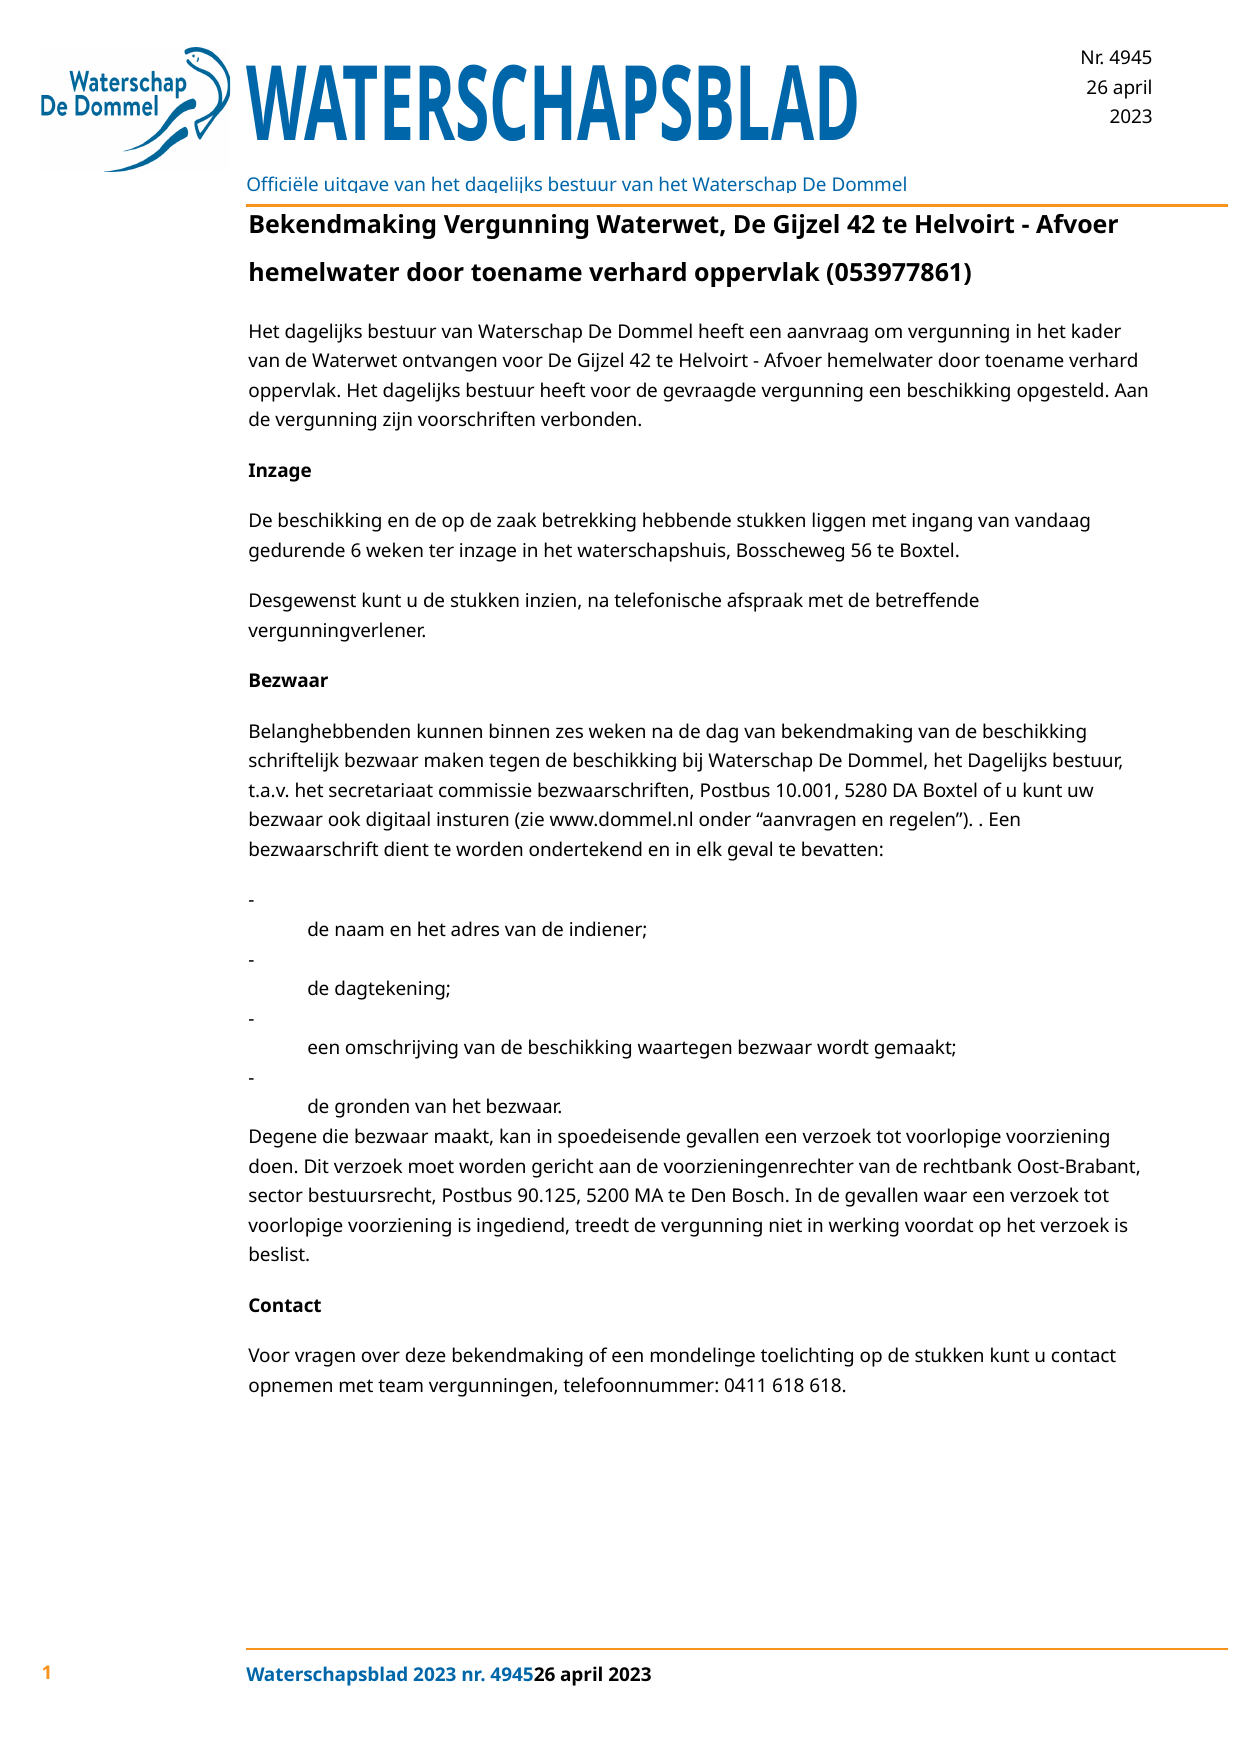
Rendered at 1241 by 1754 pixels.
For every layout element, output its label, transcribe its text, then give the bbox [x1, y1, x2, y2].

picture [204, 47, 231, 76]
list de dagtekening; [248, 975, 1152, 1001]
text Inzage [248, 457, 1152, 483]
picture [41, 47, 231, 172]
text Belanghebbenden kunnen binnen zes weken na de dag van bekendmaking van de beschikking schriftelijk bezwaar maken tegen de beschikking bij Waterschap De Dommel, het Dagelijks bestuur, t.a.v. het secretariaat commissie bezwaarschriften, Postbus 10.001, 5280 DA Boxtel of u kunt uw bezwaar ook digitaal insturen (zie www.dommel.nl onder “aanvragen en regelen”). . Een bezwaarschrift dient te worden ondertekend en in elk geval te bevatten: [248, 718, 1152, 862]
list de naam en het adres van de indiener; [248, 916, 1152, 942]
text Voor vragen over deze bekendmaking of een mondelinge toelichting op de stukken kunt u contact opnemen met team vergunningen, telefoonnummer: 0411 618 618. [248, 1342, 1152, 1398]
text De beschikking en de op de zaak betrekking hebbende stukken liggen met ingang van vandaag gedurende 6 weken ter inzage in het waterschapshuis, Bosscheweg 56 te Boxtel. [248, 507, 1152, 563]
picture [45, 99, 51, 111]
text Het dagelijks bestuur van Waterschap De Dommel heeft een aanvraag om vergunning in het kader van de Waterwet ontvangen voor De Gijzel 42 te Helvoirt - Afvoer hemelwater door toename verhard oppervlak. Het dagelijks bestuur heeft voor de gevraagde vergunning een beschikking opgesteld. Aan de vergunning zijn voorschriften verbonden. [248, 318, 1152, 432]
text Bezwaar [248, 667, 1152, 693]
list een omschrijving van de beschikking waartegen bezwaar wordt gemaakt; [248, 1034, 1152, 1060]
text Bekendmaking Vergunning Waterwet, De Gijzel 42 te Helvoirt - Afvoer hemelwater door toename verhard oppervlak (053977861) [248, 207, 1152, 288]
text Desgewenst kunt u de stukken inzien, na telefonische afspraak met de betreffende vergunningverlener. [248, 587, 1152, 643]
list de gronden van het bezwaar. [248, 1094, 1152, 1119]
text Degene die bezwaar maakt, kan in spoedeisende gevallen een verzoek tot voorlopige voorziening doen. Dit verzoek moet worden gericht aan de voorzieningenrechter van de rechtbank Oost-Brabant, sector bestuursrecht, Postbus 90.125, 5200 MA te Den Bosch. In de gevallen waar een verzoek tot voorlopige voorziening is ingediend, treedt de vergunning niet in werking voordat op het verzoek is beslist. [248, 1123, 1152, 1267]
picture [198, 118, 210, 131]
text Contact [248, 1292, 1152, 1318]
